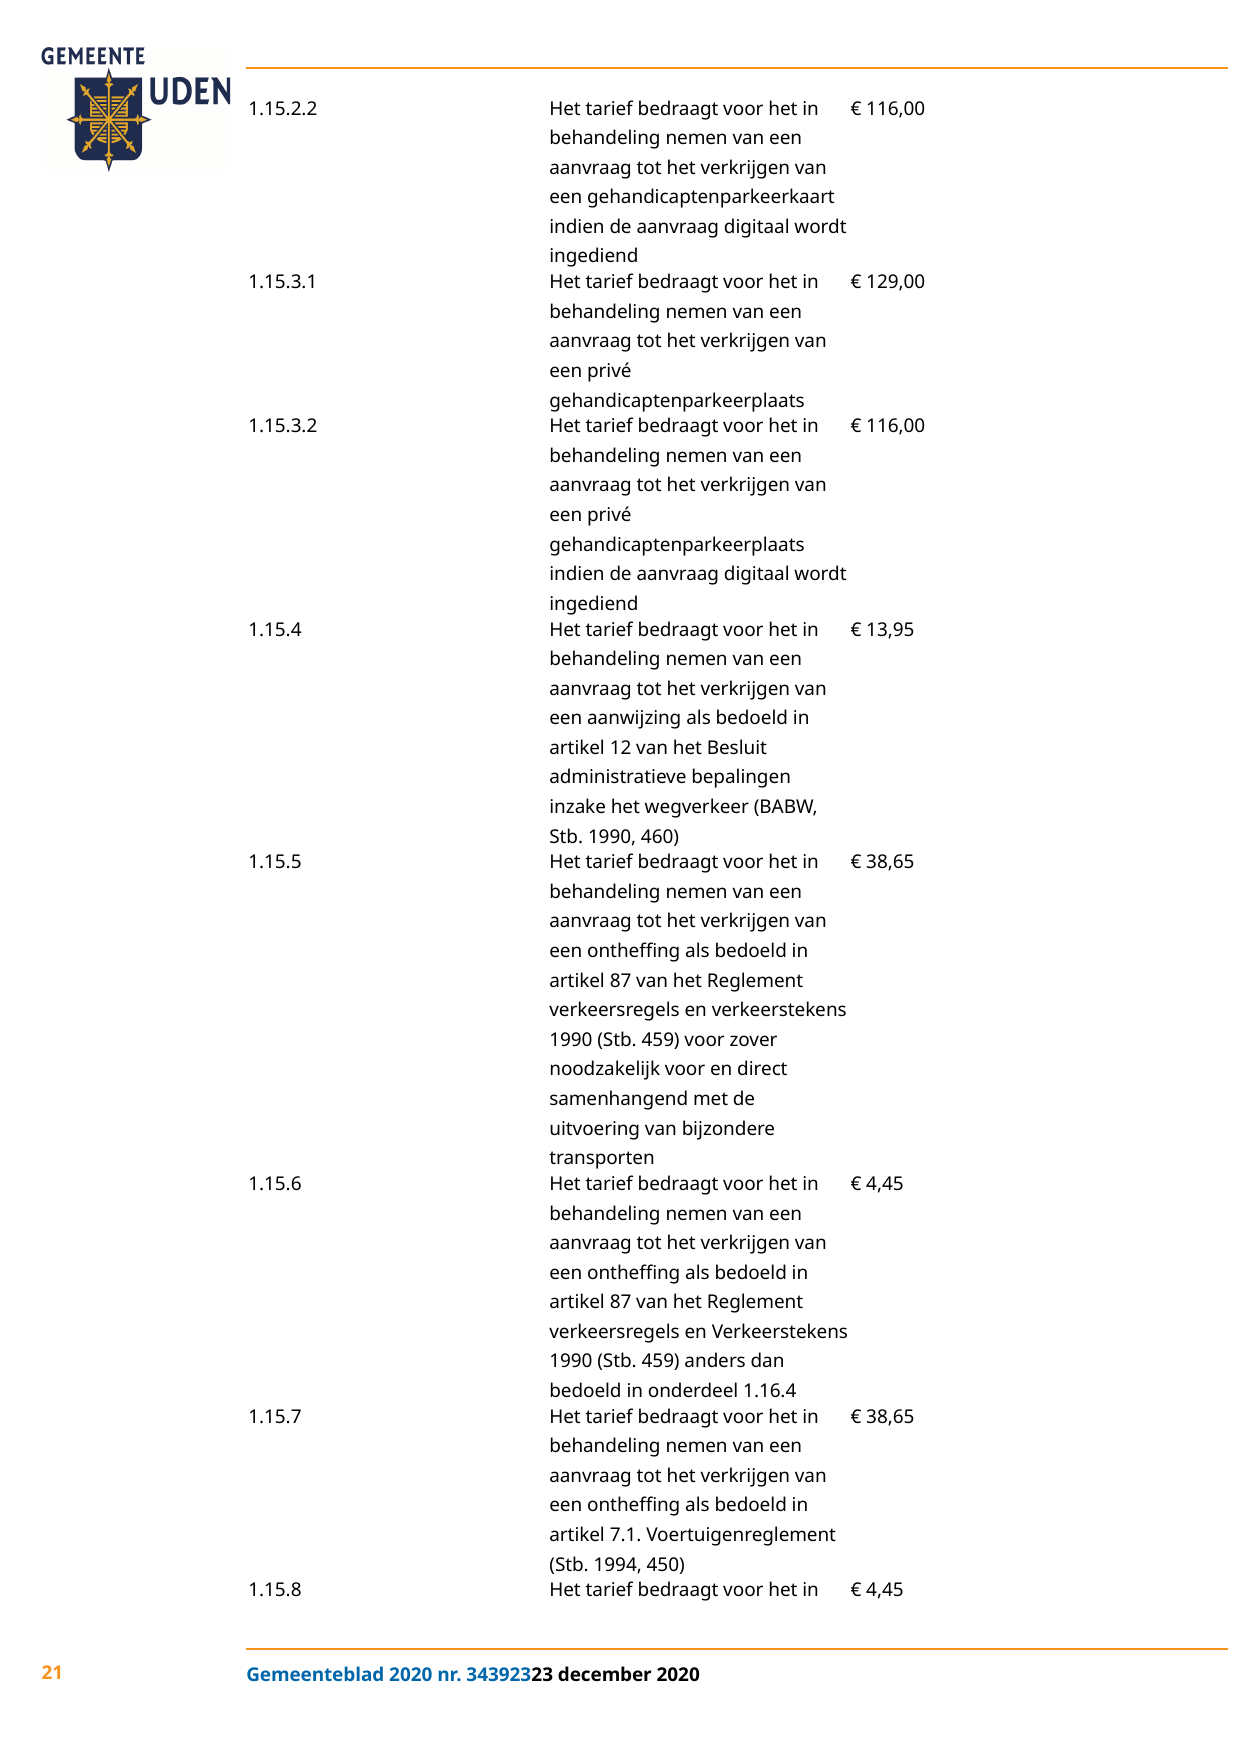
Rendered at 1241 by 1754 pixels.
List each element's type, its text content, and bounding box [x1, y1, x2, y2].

table_cell Het tarief bedraagt voor het in behandeling nemen van een aanvraag tot het verkrijgen van een ontheffing als bedoeld in artikel 7.1. Voertuigenreglement (Stb. 1994, 450) [549, 1403, 850, 1577]
table_cell Het tarief bedraagt voor het in behandeling nemen van een aanvraag tot het verkrijgen van een gehandicaptenparkeerkaart indien de aanvraag digitaal wordt ingediend [549, 95, 850, 268]
table_cell 1.15.7 [248, 1403, 549, 1577]
table_cell 1.15.6 [248, 1170, 549, 1403]
table_cell € 38,65 [850, 1403, 1152, 1577]
table_cell Het tarief bedraagt voor het in [549, 1577, 850, 1602]
table_cell 1.15.3.1 [248, 269, 549, 412]
table_cell 1.15.3.2 [248, 413, 549, 616]
table_cell € 38,65 [850, 849, 1152, 1170]
table_cell 1.15.2.2 [248, 95, 549, 268]
table_cell € 129,00 [850, 269, 1152, 412]
table_cell 1.15.4 [248, 616, 549, 848]
table_cell Het tarief bedraagt voor het in behandeling nemen van een aanvraag tot het verkrijgen van een privé gehandicaptenparkeerplaats [549, 269, 850, 412]
table_cell € 4,45 [850, 1170, 1152, 1403]
table_cell € 13,95 [850, 616, 1152, 848]
table_cell Het tarief bedraagt voor het in behandeling nemen van een aanvraag tot het verkrijgen van een ontheffing als bedoeld in artikel 87 van het Reglement verkeersregels en Verkeerstekens 1990 (Stb. 459) anders dan bedoeld in onderdeel 1.16.4 [549, 1170, 850, 1403]
table_cell 1.15.5 [248, 849, 549, 1170]
table_cell Het tarief bedraagt voor het in behandeling nemen van een aanvraag tot het verkrijgen van een privé gehandicaptenparkeerplaats indien de aanvraag digitaal wordt ingediend [549, 413, 850, 616]
table_cell 1.15.8 [248, 1577, 549, 1602]
table_cell € 4,45 [850, 1577, 1152, 1602]
table_cell € 116,00 [850, 413, 1152, 616]
table_cell Het tarief bedraagt voor het in behandeling nemen van een aanvraag tot het verkrijgen van een ontheffing als bedoeld in artikel 87 van het Reglement verkeersregels en verkeerstekens 1990 (Stb. 459) voor zover noodzakelijk voor en direct samenhangend met de uitvoering van bijzondere transporten [549, 849, 850, 1170]
table_cell € 116,00 [850, 95, 1152, 268]
table_cell Het tarief bedraagt voor het in behandeling nemen van een aanvraag tot het verkrijgen van een aanwijzing als bedoeld in artikel 12 van het Besluit administratieve bepalingen inzake het wegverkeer (BABW, Stb. 1990, 460) [549, 616, 850, 848]
picture [41, 47, 231, 172]
